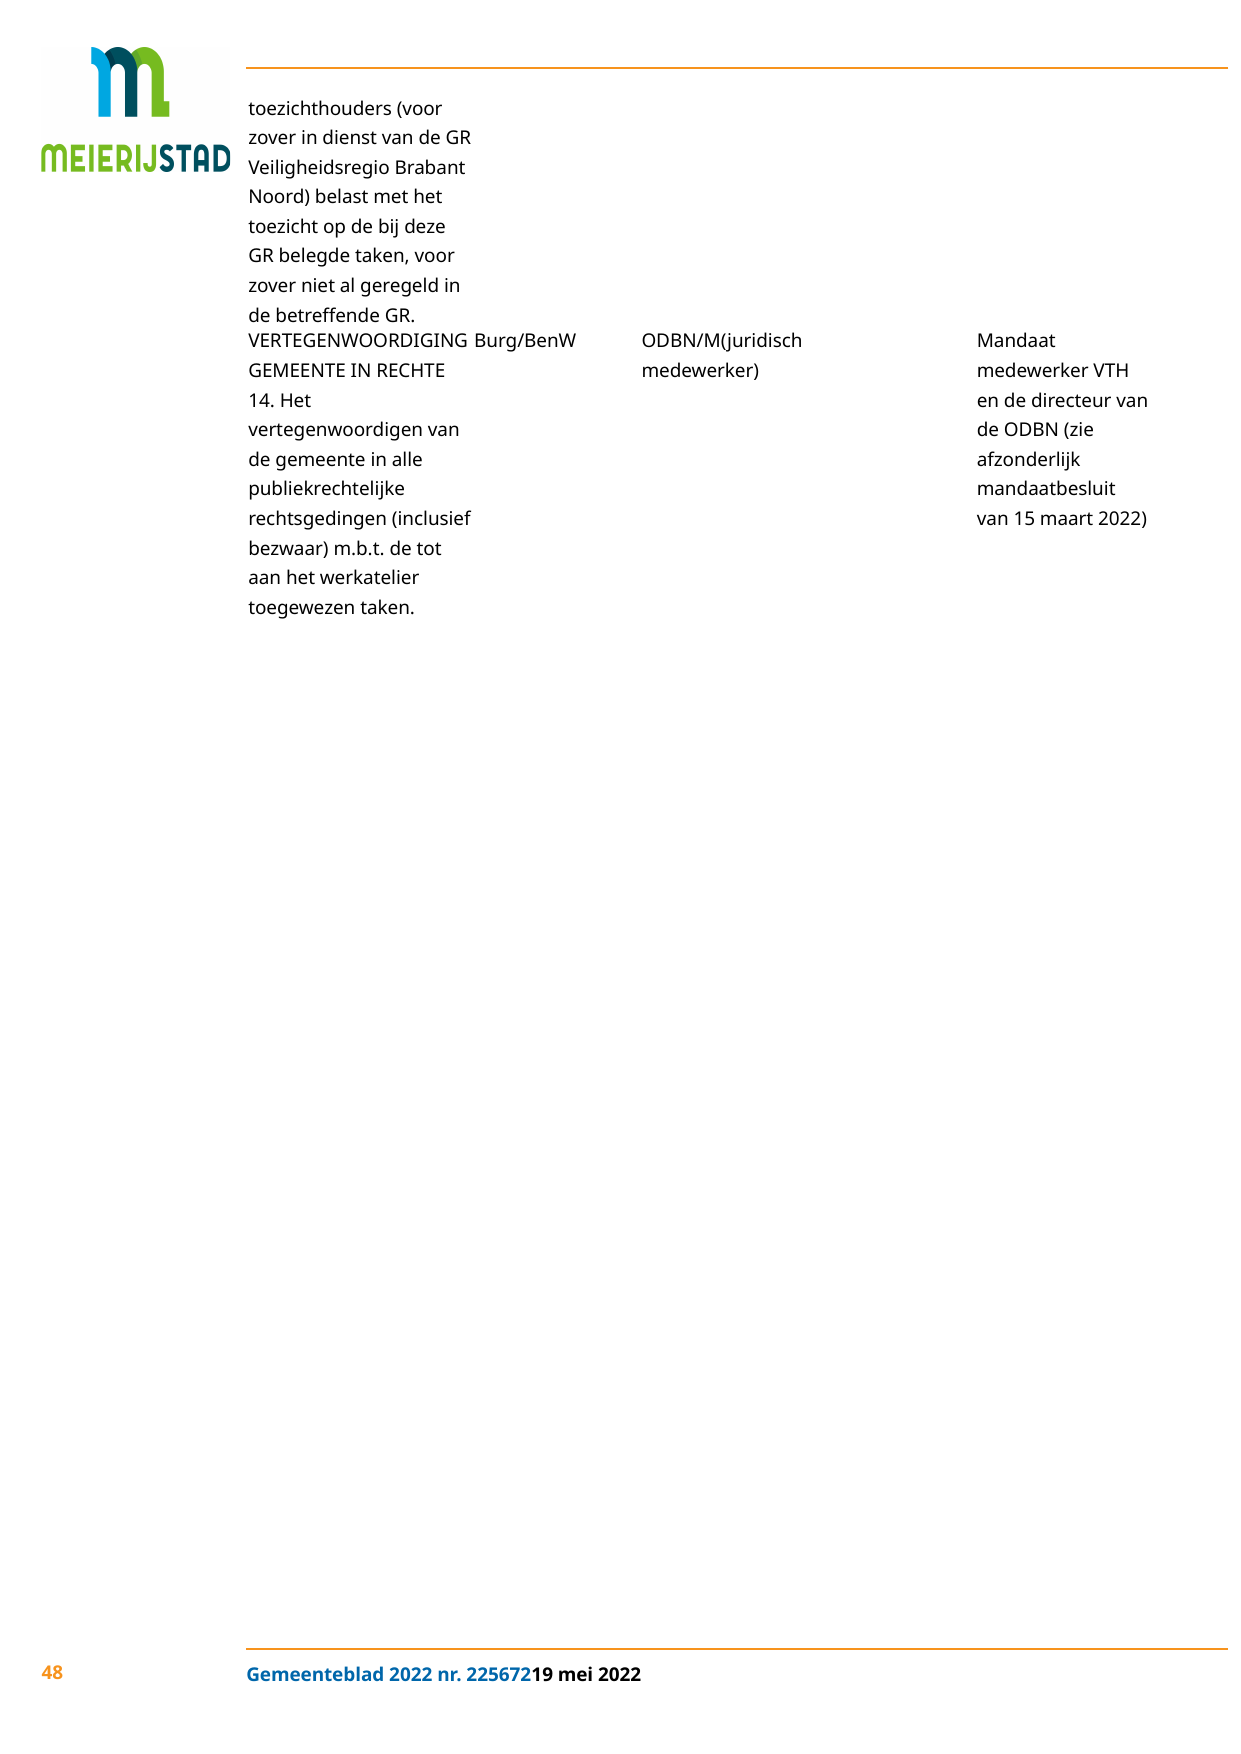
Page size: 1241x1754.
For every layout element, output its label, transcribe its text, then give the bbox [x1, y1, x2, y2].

table_cell toezichthouders (voor zover in dienst van de GR Veiligheidsregio Brabant Noord) belast met het toezicht op de bij deze GR belegde taken, voor zover niet al geregeld in de betreffende GR. [248, 95, 474, 328]
table_cell VERTEGENWOORDIGING GEMEENTE IN RECHTE 14. Het vertegenwoordigen van de gemeente in alle publiekrechtelijke rechtsgedingen (inclusief bezwaar) m.b.t. de tot aan het werkatelier toegewezen taken. [248, 328, 474, 619]
table_cell Mandaat medewerker VTH en de directeur van de ODBN (zie afzonderlijk mandaatbesluit van 15 maart 2022) [977, 328, 1152, 619]
table_cell [641, 95, 809, 328]
picture [41, 47, 231, 172]
table_cell [977, 95, 1152, 328]
table_cell Burg/BenW [474, 328, 641, 619]
table_cell [474, 95, 641, 328]
table_cell [809, 95, 977, 328]
table_cell ODBN/M(juridisch medewerker) [641, 328, 809, 619]
table_cell [809, 328, 977, 619]
